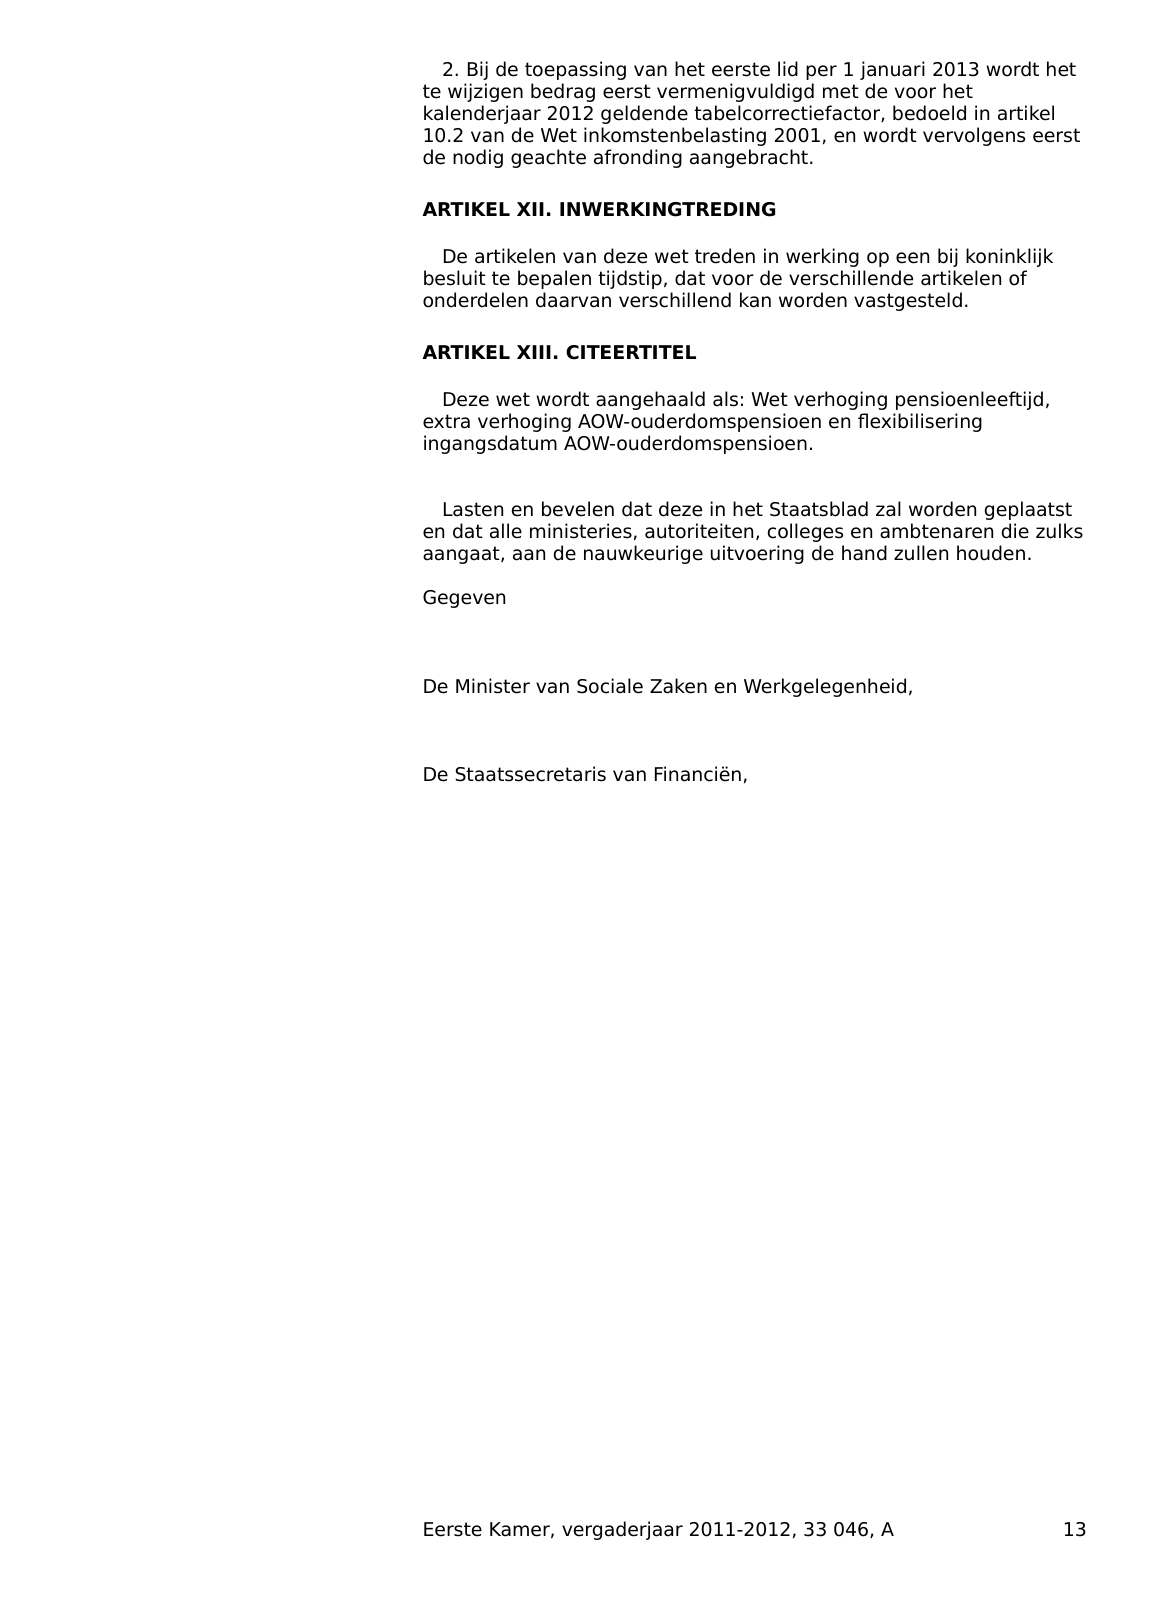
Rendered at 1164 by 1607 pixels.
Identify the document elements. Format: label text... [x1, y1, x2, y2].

text Lasten en bevelen dat deze in het Staatsblad zal worden geplaatst en dat alle ministeries, autoriteiten, colleges en ambtenaren die zulks aangaat, aan de nauwkeurige uitvoering de hand zullen houden. [422, 499, 1087, 565]
text 2. Bij de toepassing van het eerste lid per 1 januari 2013 wordt het te wijzigen bedrag eerst vermenigvuldigd met de voor het kalenderjaar 2012 geldende tabelcorrectiefactor, bedoeld in artikel 10.2 van de Wet inkomstenbelasting 2001, en wordt vervolgens eerst de nodig geachte afronding aangebracht. [422, 59, 1087, 169]
text De artikelen van deze wet treden in werking op een bij koninklijk besluit te bepalen tijdstip, dat voor de verschillende artikelen of onderdelen daarvan verschillend kan worden vastgesteld. [422, 246, 1087, 312]
subtitle ARTIKEL XII. INWERKINGTREDING [422, 199, 1087, 221]
text Gegeven [422, 587, 1087, 609]
text De Minister van Sociale Zaken en Werkgelegenheid, [422, 676, 1087, 698]
subtitle ARTIKEL XIII. CITEERTITEL [422, 342, 1087, 364]
text De Staatssecretaris van Financiën, [422, 764, 1087, 786]
text Deze wet wordt aangehaald als: Wet verhoging pensioenleeftijd, extra verhoging AOW-ouderdomspensioen en flexibilisering ingangsdatum AOW-ouderdomspensioen. [422, 389, 1087, 455]
